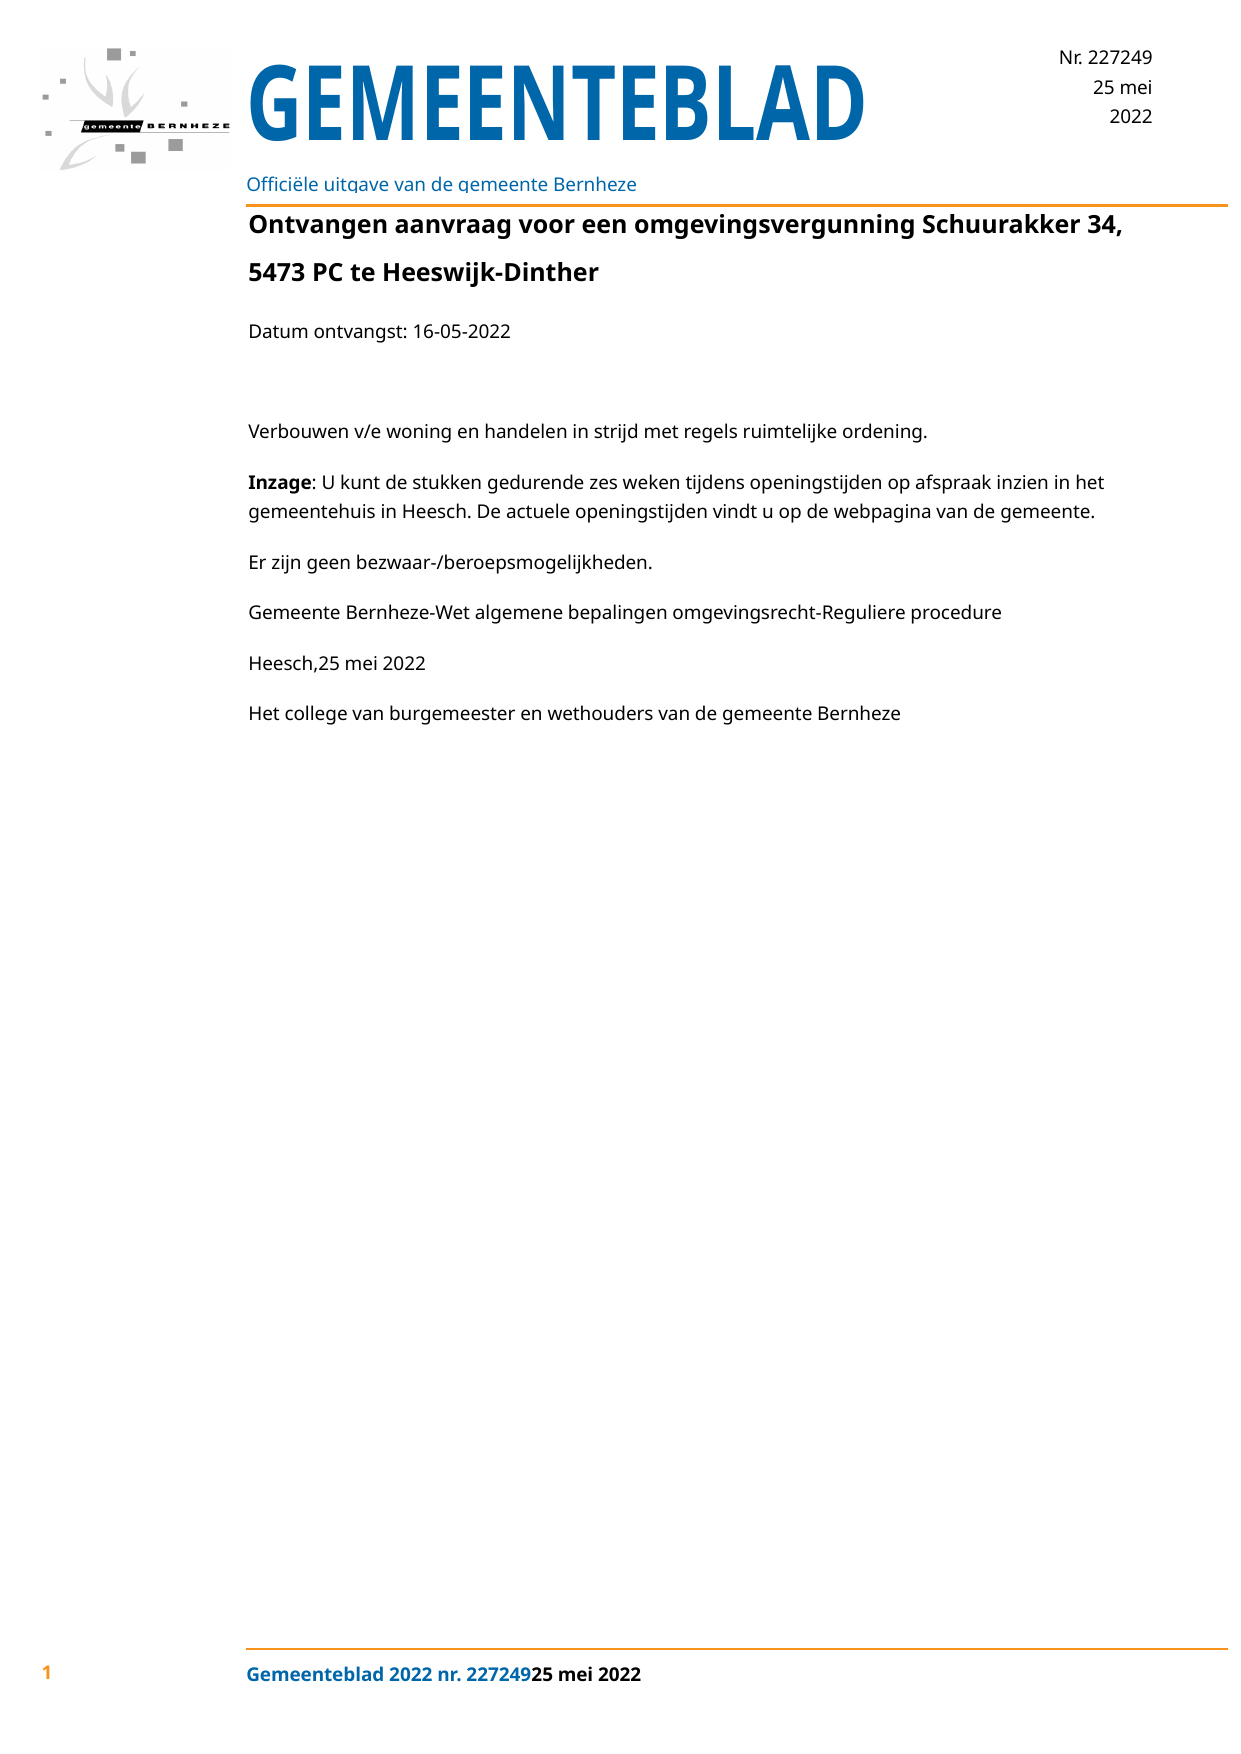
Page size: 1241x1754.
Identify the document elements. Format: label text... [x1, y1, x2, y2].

text Heesch,25 mei 2022 [248, 650, 1152, 676]
text Er zijn geen bezwaar-/beroepsmogelijkheden. [248, 549, 1152, 575]
text Ontvangen aanvraag voor een omgevingsvergunning Schuurakker 34, 5473 PC te Heeswijk-Dinther [248, 207, 1152, 288]
picture [41, 47, 231, 172]
text Inzage: U kunt de stukken gedurende zes weken tijdens openingstijden op afspraak inzien in het gemeentehuis in Heesch. De actuele openingstijden vindt u op de webpagina van de gemeente. [248, 469, 1152, 524]
text Het college van burgemeester en wethouders van de gemeente Bernheze [248, 700, 1152, 726]
text Verbouwen v/e woning en handelen in strijd met regels ruimtelijke ordening. [248, 419, 1152, 444]
text Datum ontvangst: 16-05-2022 [248, 318, 1152, 344]
text Gemeente Bernheze-Wet algemene bepalingen omgevingsrecht-Reguliere procedure [248, 599, 1152, 625]
